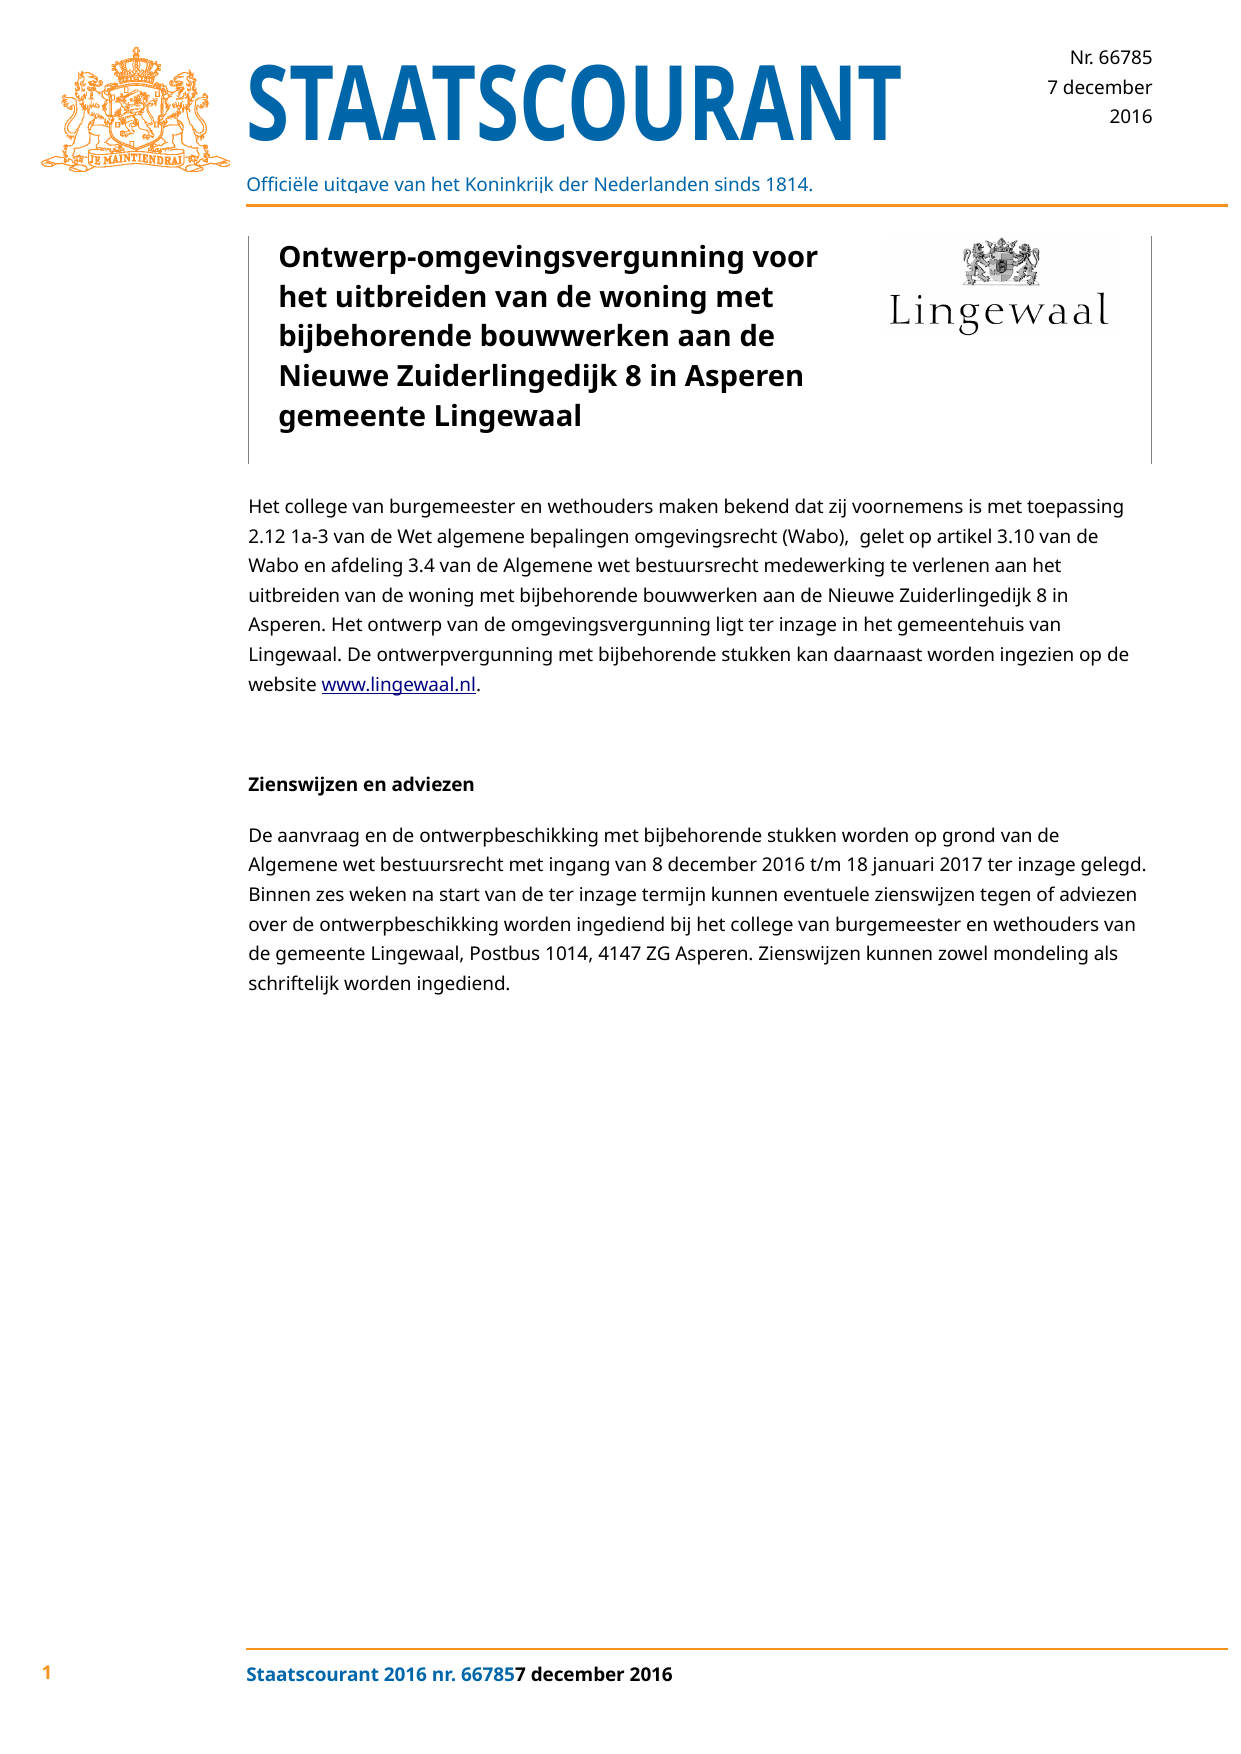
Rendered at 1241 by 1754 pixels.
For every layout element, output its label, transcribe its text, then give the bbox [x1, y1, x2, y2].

picture [41, 47, 231, 172]
text Zienswijzen en adviezen [248, 772, 1152, 797]
picture [882, 236, 1119, 336]
table_header Ontwerp-omgevingsvergunning voor het uitbreiden van de woning met bijbehorende bouwwerken aan de Nieuwe Zuiderlingedijk 8 in Asperen gemeente Lingewaal [249, 236, 850, 464]
text De aanvraag en de ontwerpbeschikking met bijbehorende stukken worden op grond van de Algemene wet bestuursrecht met ingang van 8 december 2016 t/m 18 januari 2017 ter inzage gelegd. Binnen zes weken na start van de ter inzage termijn kunnen eventuele zienswijzen tegen of adviezen over de ontwerpbeschikking worden ingediend bij het college van burgemeester en wethouders van de gemeente Lingewaal, Postbus 1014, 4147 ZG Asperen. Zienswijzen kunnen zowel mondeling als schriftelijk worden ingediend. [248, 822, 1152, 996]
table_header [850, 236, 1151, 464]
text Het college van burgemeester en wethouders maken bekend dat zij voornemens is met toepassing 2.12 1a-3 van de Wet algemene bepalingen omgevingsrecht (Wabo), gelet op artikel 3.10 van de Wabo en afdeling 3.4 van de Algemene wet bestuursrecht medewerking te verlenen aan het uitbreiden van de woning met bijbehorende bouwwerken aan de Nieuwe Zuiderlingedijk 8 in Asperen. Het ontwerp van de omgevingsvergunning ligt ter inzage in het gemeentehuis van Lingewaal. De ontwerpvergunning met bijbehorende stukken kan daarnaast worden ingezien op de website www.lingewaal.nl. [248, 493, 1152, 697]
